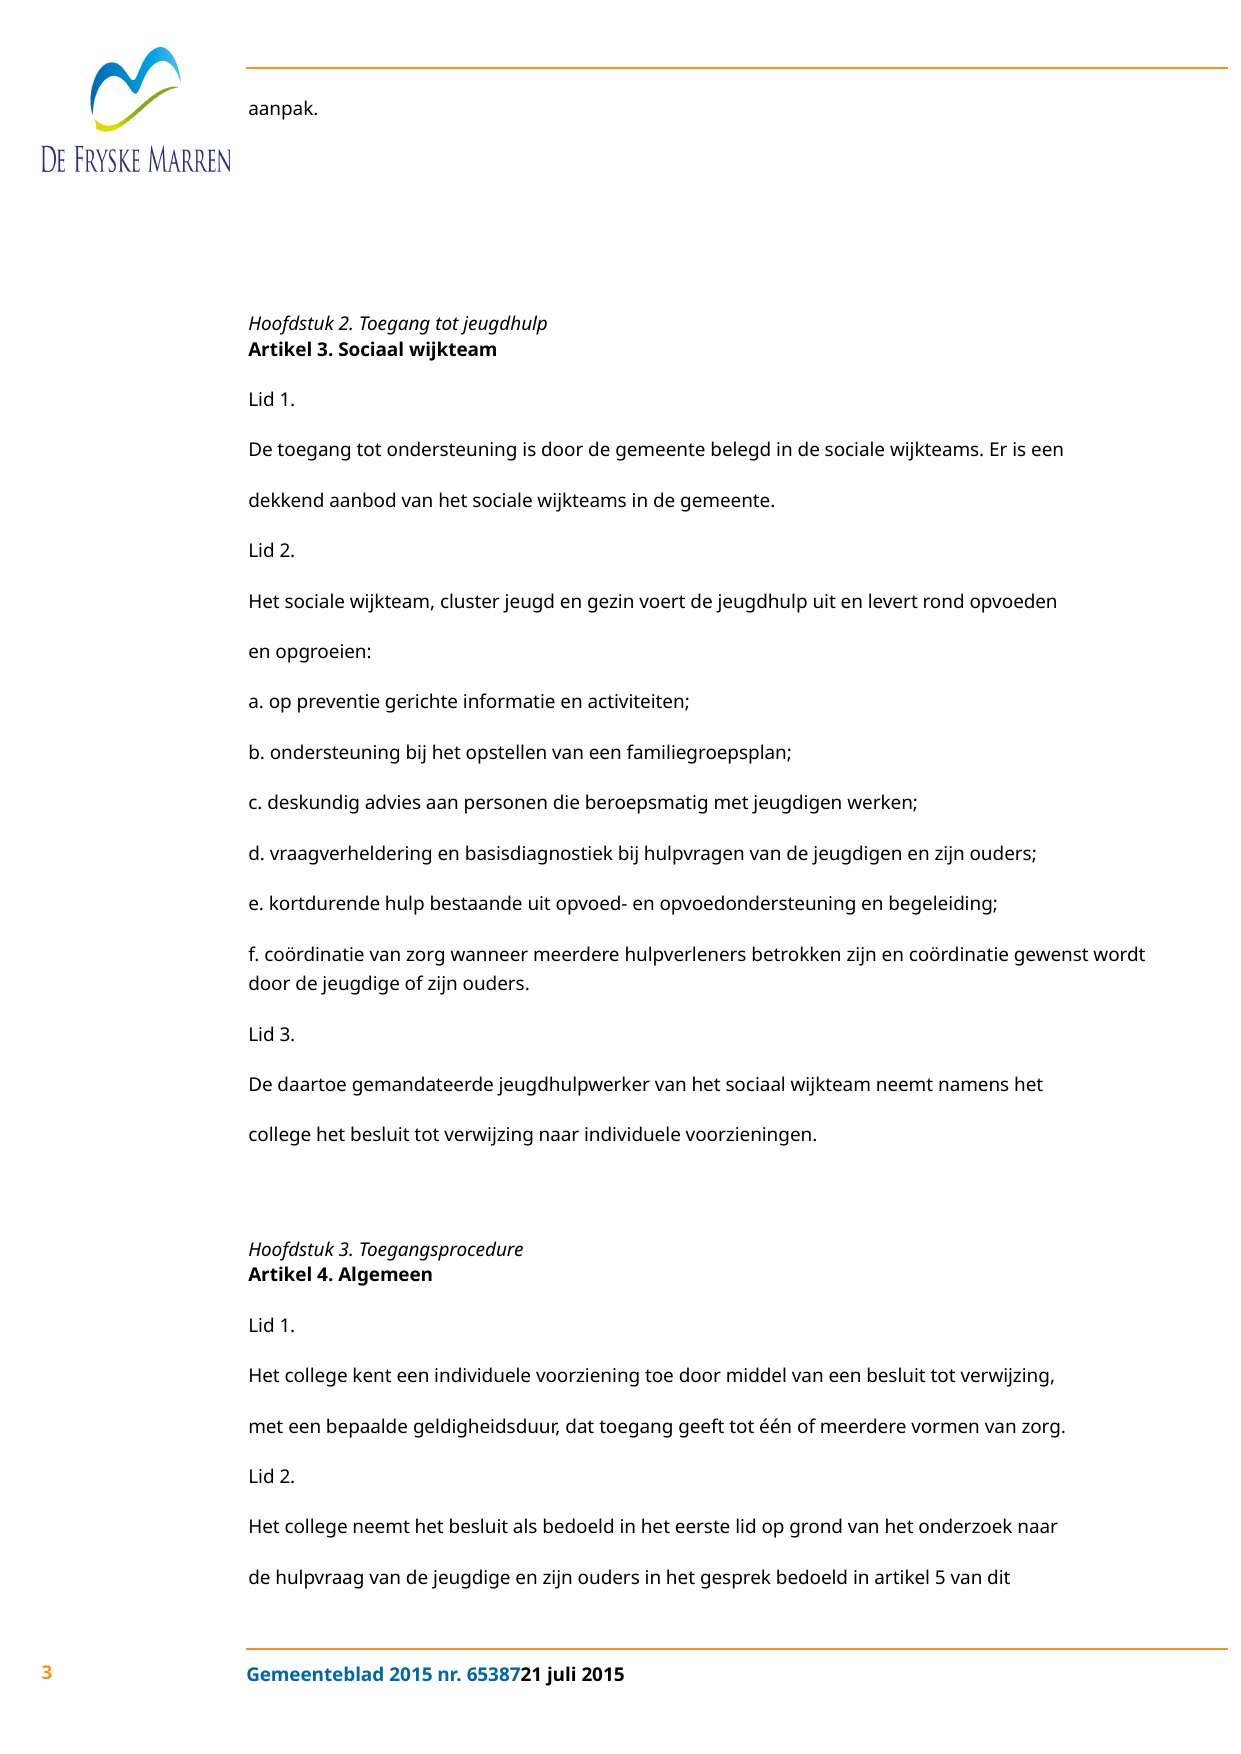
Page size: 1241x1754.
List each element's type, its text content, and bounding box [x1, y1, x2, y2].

text dekkend aanbod van het sociale wijkteams in de gemeente. [248, 487, 1152, 513]
text college het besluit tot verwijzing naar individuele voorzieningen. [248, 1122, 1152, 1147]
text c. deskundig advies aan personen die beroepsmatig met jeugdigen werken; [248, 789, 1152, 815]
text f. coördinatie van zorg wanneer meerdere hulpverleners betrokken zijn en coördinatie gewenst wordt door de jeugdige of zijn ouders. [248, 941, 1152, 996]
text aanpak. [248, 95, 1152, 121]
text Hoofdstuk 2. Toegang tot jeugdhulp [248, 310, 1152, 336]
text Hoofdstuk 3. Toegangsprocedure [248, 1236, 1152, 1262]
text Het college neemt het besluit als bedoeld in het eerste lid op grond van het onderzoek naar [248, 1514, 1152, 1539]
text Het sociale wijkteam, cluster jeugd en gezin voert de jeugdhulp uit en levert rond opvoeden [248, 588, 1152, 613]
text Het college kent een individuele voorziening toe door middel van een besluit tot verwijzing, [248, 1362, 1152, 1388]
text a. op preventie gerichte informatie en activiteiten; [248, 689, 1152, 714]
text De daartoe gemandateerde jeugdhulpwerker van het sociaal wijkteam neemt namens het [248, 1071, 1152, 1097]
text De toegang tot ondersteuning is door de gemeente belegd in de sociale wijkteams. Er is een [248, 437, 1152, 462]
text Lid 3. [248, 1021, 1152, 1046]
text de hulpvraag van de jeugdige en zijn ouders in het gesprek bedoeld in artikel 5 van dit [248, 1564, 1152, 1590]
text Lid 2. [248, 1463, 1152, 1489]
picture [41, 47, 231, 172]
text e. kortdurende hulp bestaande uit opvoed- en opvoedondersteuning en begeleiding; [248, 890, 1152, 916]
text Artikel 3. Sociaal wijkteam [248, 336, 1152, 361]
text Lid 1. [248, 1312, 1152, 1338]
text met een bepaalde geldigheidsduur, dat toegang geeft tot één of meerdere vormen van zorg. [248, 1413, 1152, 1439]
text Lid 1. [248, 386, 1152, 412]
text en opgroeien: [248, 638, 1152, 664]
text d. vraagverheldering en basisdiagnostiek bij hulpvragen van de jeugdigen en zijn ouders; [248, 840, 1152, 866]
text b. ondersteuning bij het opstellen van een familiegroepsplan; [248, 739, 1152, 765]
text Artikel 4. Algemeen [248, 1262, 1152, 1287]
text Lid 2. [248, 537, 1152, 563]
